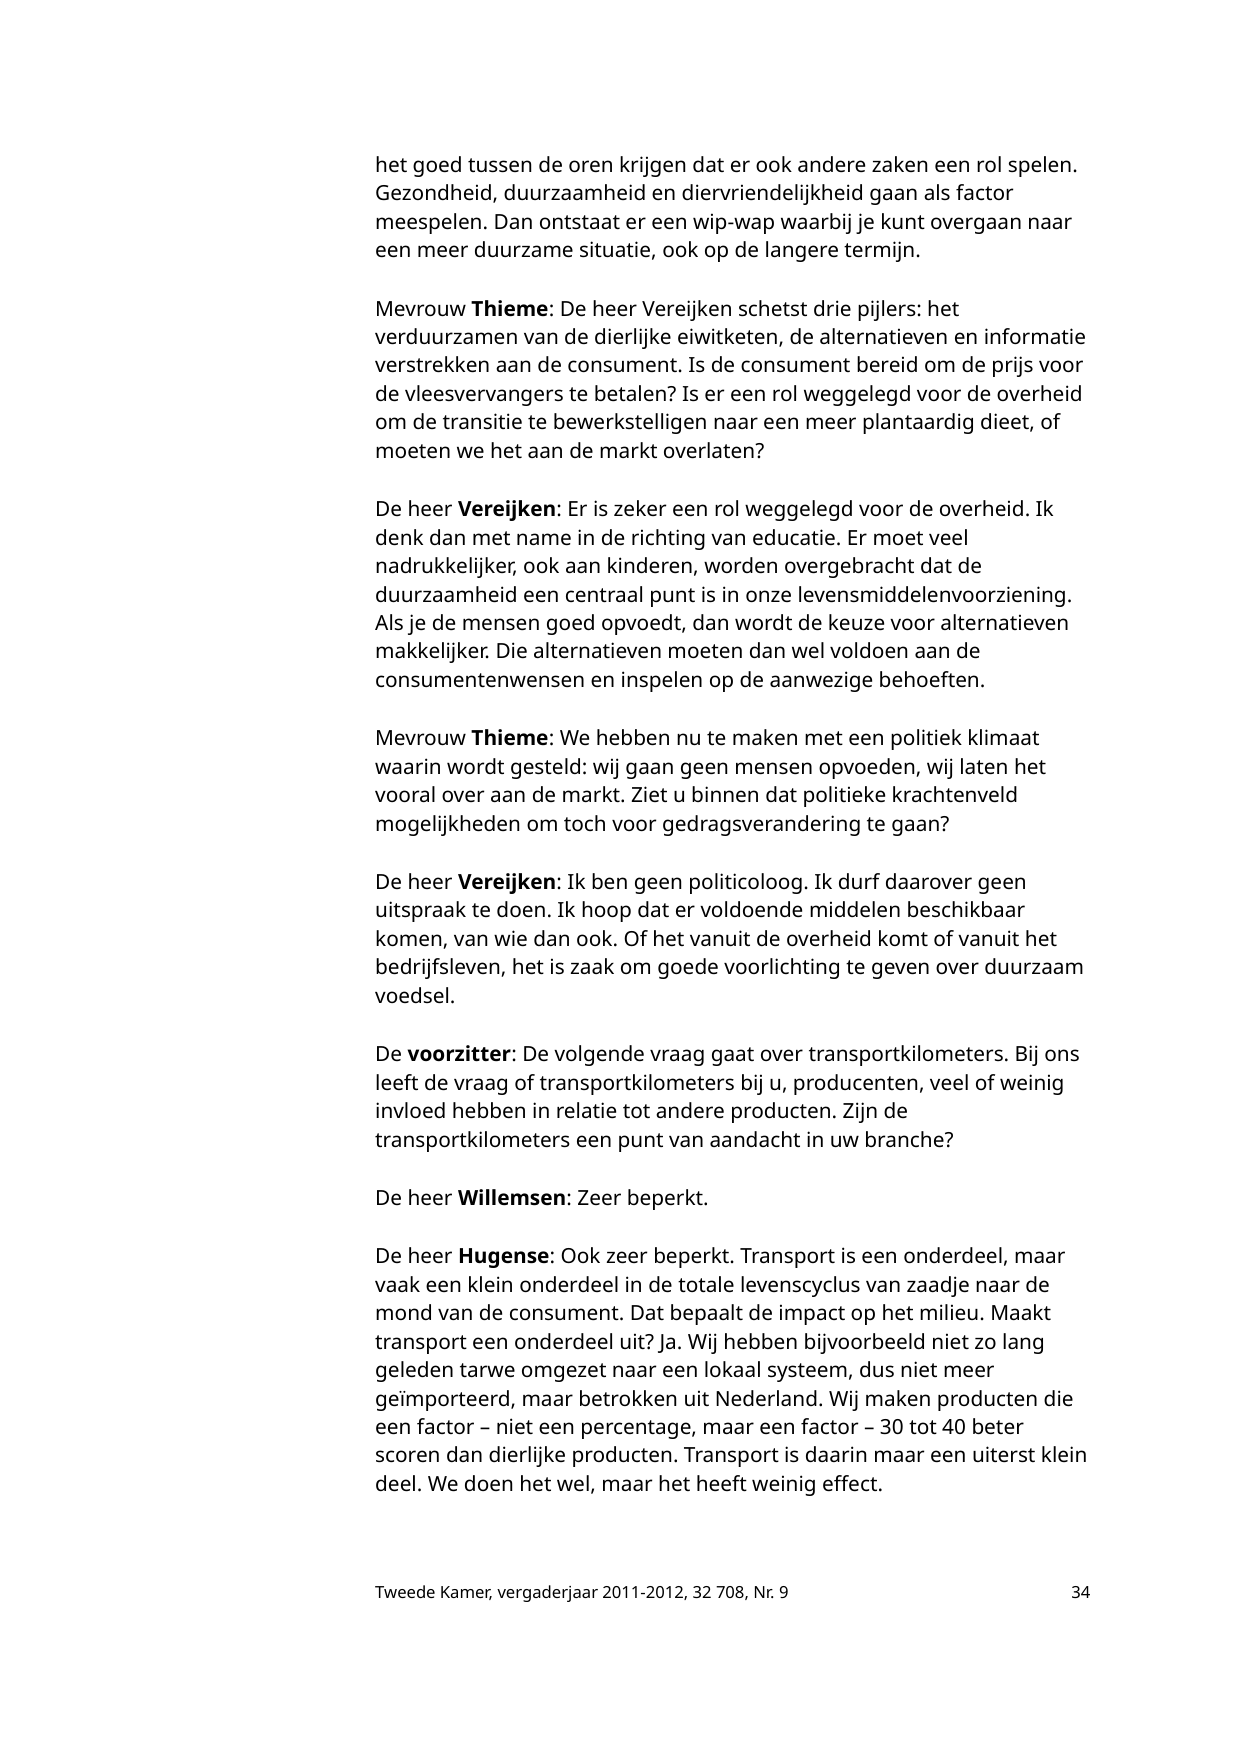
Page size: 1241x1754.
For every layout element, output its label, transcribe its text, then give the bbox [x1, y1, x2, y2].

text De voorzitter: De volgende vraag gaat over transportkilometers. Bij ons leeft de vraag of transportkilometers bij u, producenten, veel of weinig invloed hebben in relatie tot andere producten. Zijn de transportkilometers een punt van aandacht in uw branche? [375, 1039, 1090, 1153]
text Mevrouw Thieme: De heer Vereijken schetst drie pijlers: het verduurzamen van de dierlijke eiwitketen, de alternatieven en informatie verstrekken aan de consument. Is de consument bereid om de prijs voor de vleesvervangers te betalen? Is er een rol weggelegd voor de overheid om de transitie te bewerkstelligen naar een meer plantaardig dieet, of moeten we het aan de markt overlaten? [375, 294, 1090, 464]
text De heer Willemsen: Zeer beperkt. [375, 1183, 1090, 1212]
text Mevrouw Thieme: We hebben nu te maken met een politiek klimaat waarin wordt gesteld: wij gaan geen mensen opvoeden, wij laten het vooral over aan de markt. Ziet u binnen dat politieke krachtenveld mogelijkheden om toch voor gedragsverandering te gaan? [375, 723, 1090, 837]
text De heer Hugense: Ook zeer beperkt. Transport is een onderdeel, maar vaak een klein onderdeel in de totale levenscyclus van zaadje naar de mond van de consument. Dat bepaalt de impact op het milieu. Maakt transport een onderdeel uit? Ja. Wij hebben bijvoorbeeld niet zo lang geleden tarwe omgezet naar een lokaal systeem, dus niet meer geïmporteerd, maar betrokken uit Nederland. Wij maken producten die een factor – niet een percentage, maar een factor – 30 tot 40 beter scoren dan dierlijke producten. Transport is daarin maar een uiterst klein deel. We doen het wel, maar het heeft weinig effect. [375, 1242, 1090, 1497]
text De heer Vereijken: Er is zeker een rol weggelegd voor de overheid. Ik denk dan met name in de richting van educatie. Er moet veel nadrukkelijker, ook aan kinderen, worden overgebracht dat de duurzaamheid een centraal punt is in onze levensmiddelenvoorziening. Als je de mensen goed opvoedt, dan wordt de keuze voor alternatieven makkelijker. Die alternatieven moeten dan wel voldoen aan de consumentenwensen en inspelen op de aanwezige behoeften. [375, 494, 1090, 693]
text De heer Vereijken: Ik ben geen politicoloog. Ik durf daarover geen uitspraak te doen. Ik hoop dat er voldoende middelen beschikbaar komen, van wie dan ook. Of het vanuit de overheid komt of vanuit het bedrijfsleven, het is zaak om goede voorlichting te geven over duurzaam voedsel. [375, 867, 1090, 1009]
text het goed tussen de oren krijgen dat er ook andere zaken een rol spelen. Gezondheid, duurzaamheid en diervriendelijkheid gaan als factor meespelen. Dan ontstaat er een wip-wap waarbij je kunt overgaan naar een meer duurzame situatie, ook op de langere termijn. [375, 150, 1090, 264]
